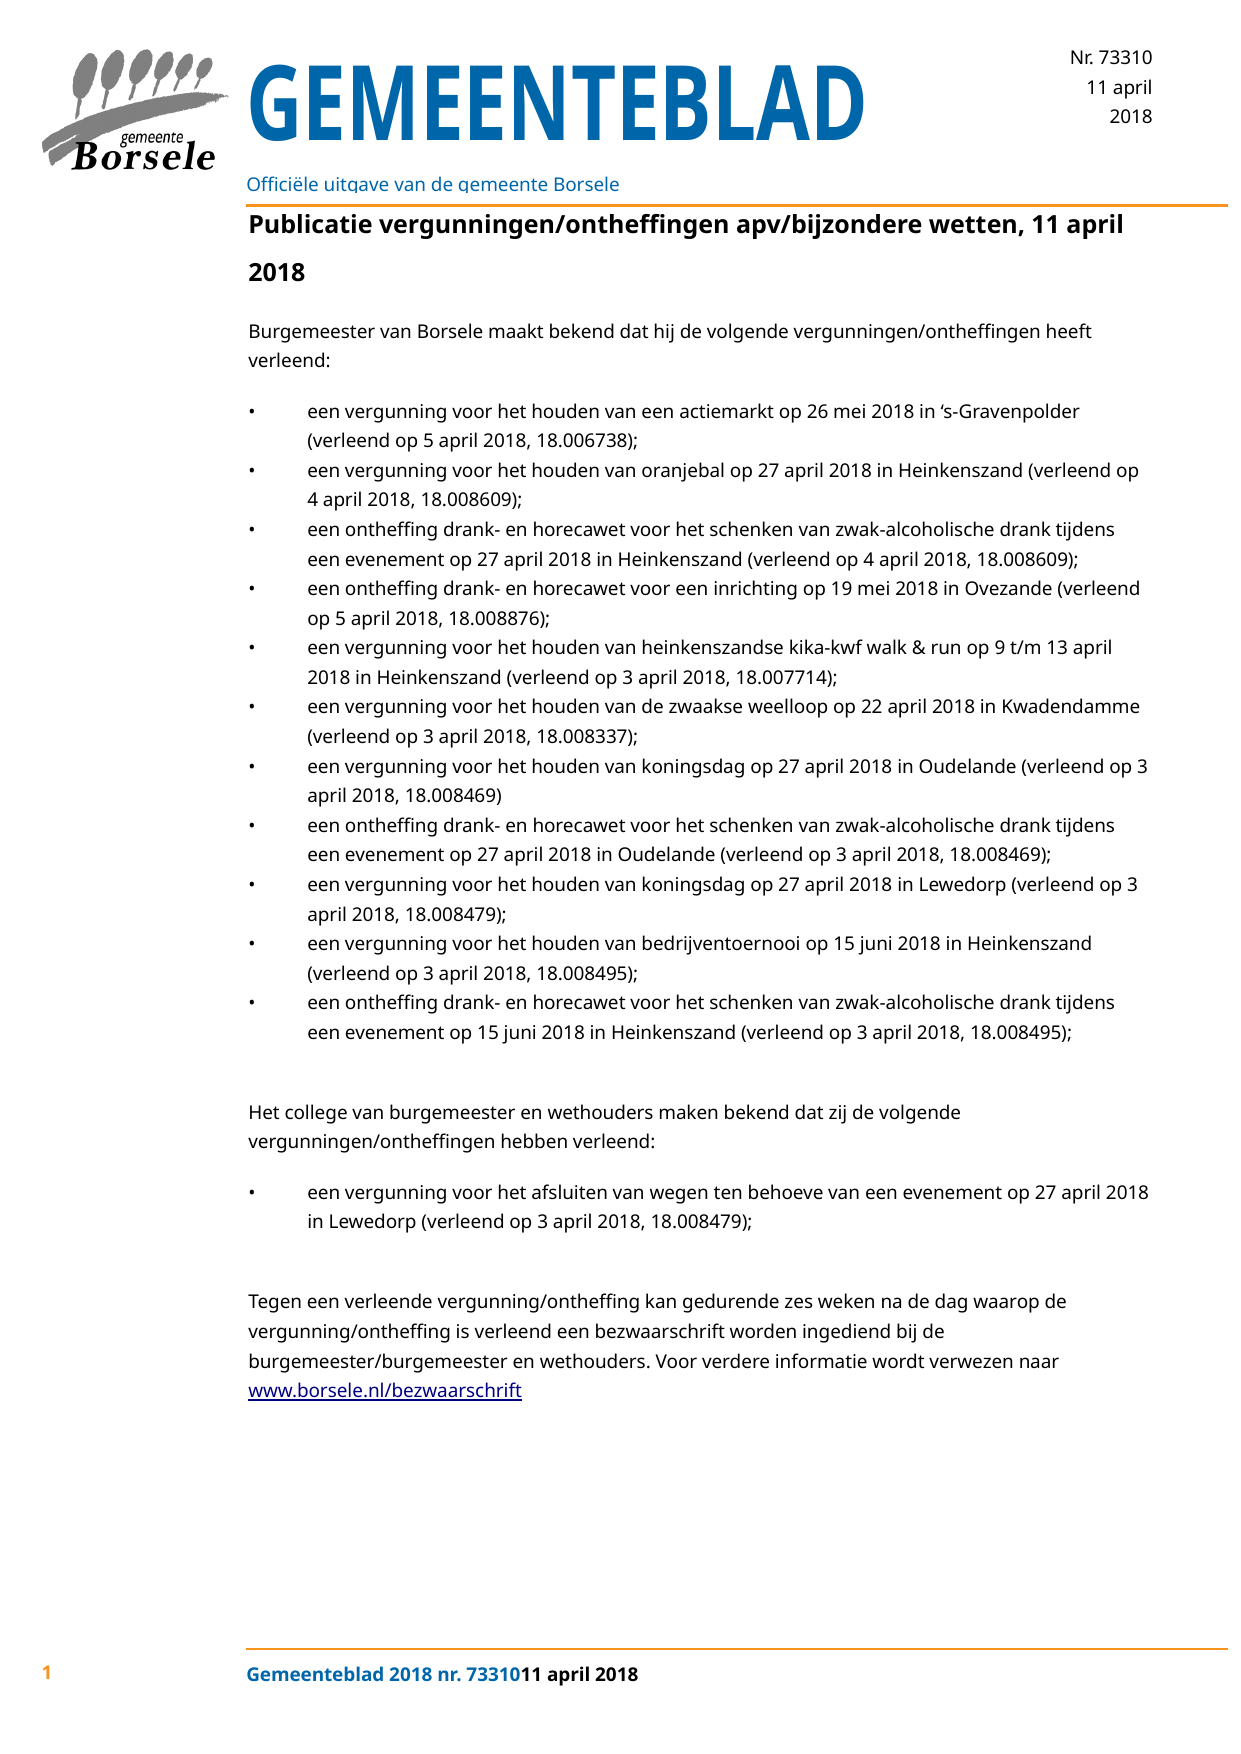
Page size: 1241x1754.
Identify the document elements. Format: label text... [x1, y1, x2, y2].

picture [41, 47, 231, 172]
list een vergunning voor het houden van koningsdag op 27 april 2018 in Lewedorp (verleend op 3 april 2018, 18.008479); [248, 871, 1152, 927]
list een ontheffing drank- en horecawet voor het schenken van zwak-alcoholische drank tijdens een evenement op 27 april 2018 in Oudelande (verleend op 3 april 2018, 18.008469); [248, 812, 1152, 867]
list een ontheffing drank- en horecawet voor het schenken van zwak-alcoholische drank tijdens een evenement op 15 juni 2018 in Heinkenszand (verleend op 3 april 2018, 18.008495); [248, 989, 1152, 1045]
list een vergunning voor het houden van oranjebal op 27 april 2018 in Heinkenszand (verleend op 4 april 2018, 18.008609); [248, 457, 1152, 512]
text Tegen een verleende vergunning/ontheffing kan gedurende zes weken na de dag waarop de vergunning/ontheffing is verleend een bezwaarschrift worden ingediend bij de burgemeester/burgemeester en wethouders. Voor verdere informatie wordt verwezen naar www.borsele.nl/bezwaarschrift [248, 1289, 1152, 1403]
list een vergunning voor het afsluiten van wegen ten behoeve van een evenement op 27 april 2018 in Lewedorp (verleend op 3 april 2018, 18.008479); [248, 1179, 1152, 1234]
list een ontheffing drank- en horecawet voor een inrichting op 19 mei 2018 in Ovezande (verleend op 5 april 2018, 18.008876); [248, 575, 1152, 631]
list een vergunning voor het houden van de zwaakse weelloop op 22 april 2018 in Kwadendamme (verleend op 3 april 2018, 18.008337); [248, 694, 1152, 749]
text Burgemeester van Borsele maakt bekend dat hij de volgende vergunningen/ontheffingen heeft verleend: [248, 318, 1152, 373]
list een vergunning voor het houden van koningsdag op 27 april 2018 in Oudelande (verleend op 3 april 2018, 18.008469) [248, 753, 1152, 808]
text Het college van burgemeester en wethouders maken bekend dat zij de volgende vergunningen/ontheffingen hebben verleend: [248, 1099, 1152, 1154]
list een vergunning voor het houden van bedrijventoernooi op 15 juni 2018 in Heinkenszand (verleend op 3 april 2018, 18.008495); [248, 930, 1152, 986]
text Publicatie vergunningen/ontheffingen apv/bijzondere wetten, 11 april 2018 [248, 207, 1152, 288]
list een vergunning voor het houden van een actiemarkt op 26 mei 2018 in ‘s-Gravenpolder (verleend op 5 april 2018, 18.006738); [248, 398, 1152, 453]
list een vergunning voor het houden van heinkenszandse kika-kwf walk & run op 9 t/m 13 april 2018 in Heinkenszand (verleend op 3 april 2018, 18.007714); [248, 634, 1152, 690]
list een ontheffing drank- en horecawet voor het schenken van zwak-alcoholische drank tijdens een evenement op 27 april 2018 in Heinkenszand (verleend op 4 april 2018, 18.008609); [248, 516, 1152, 572]
